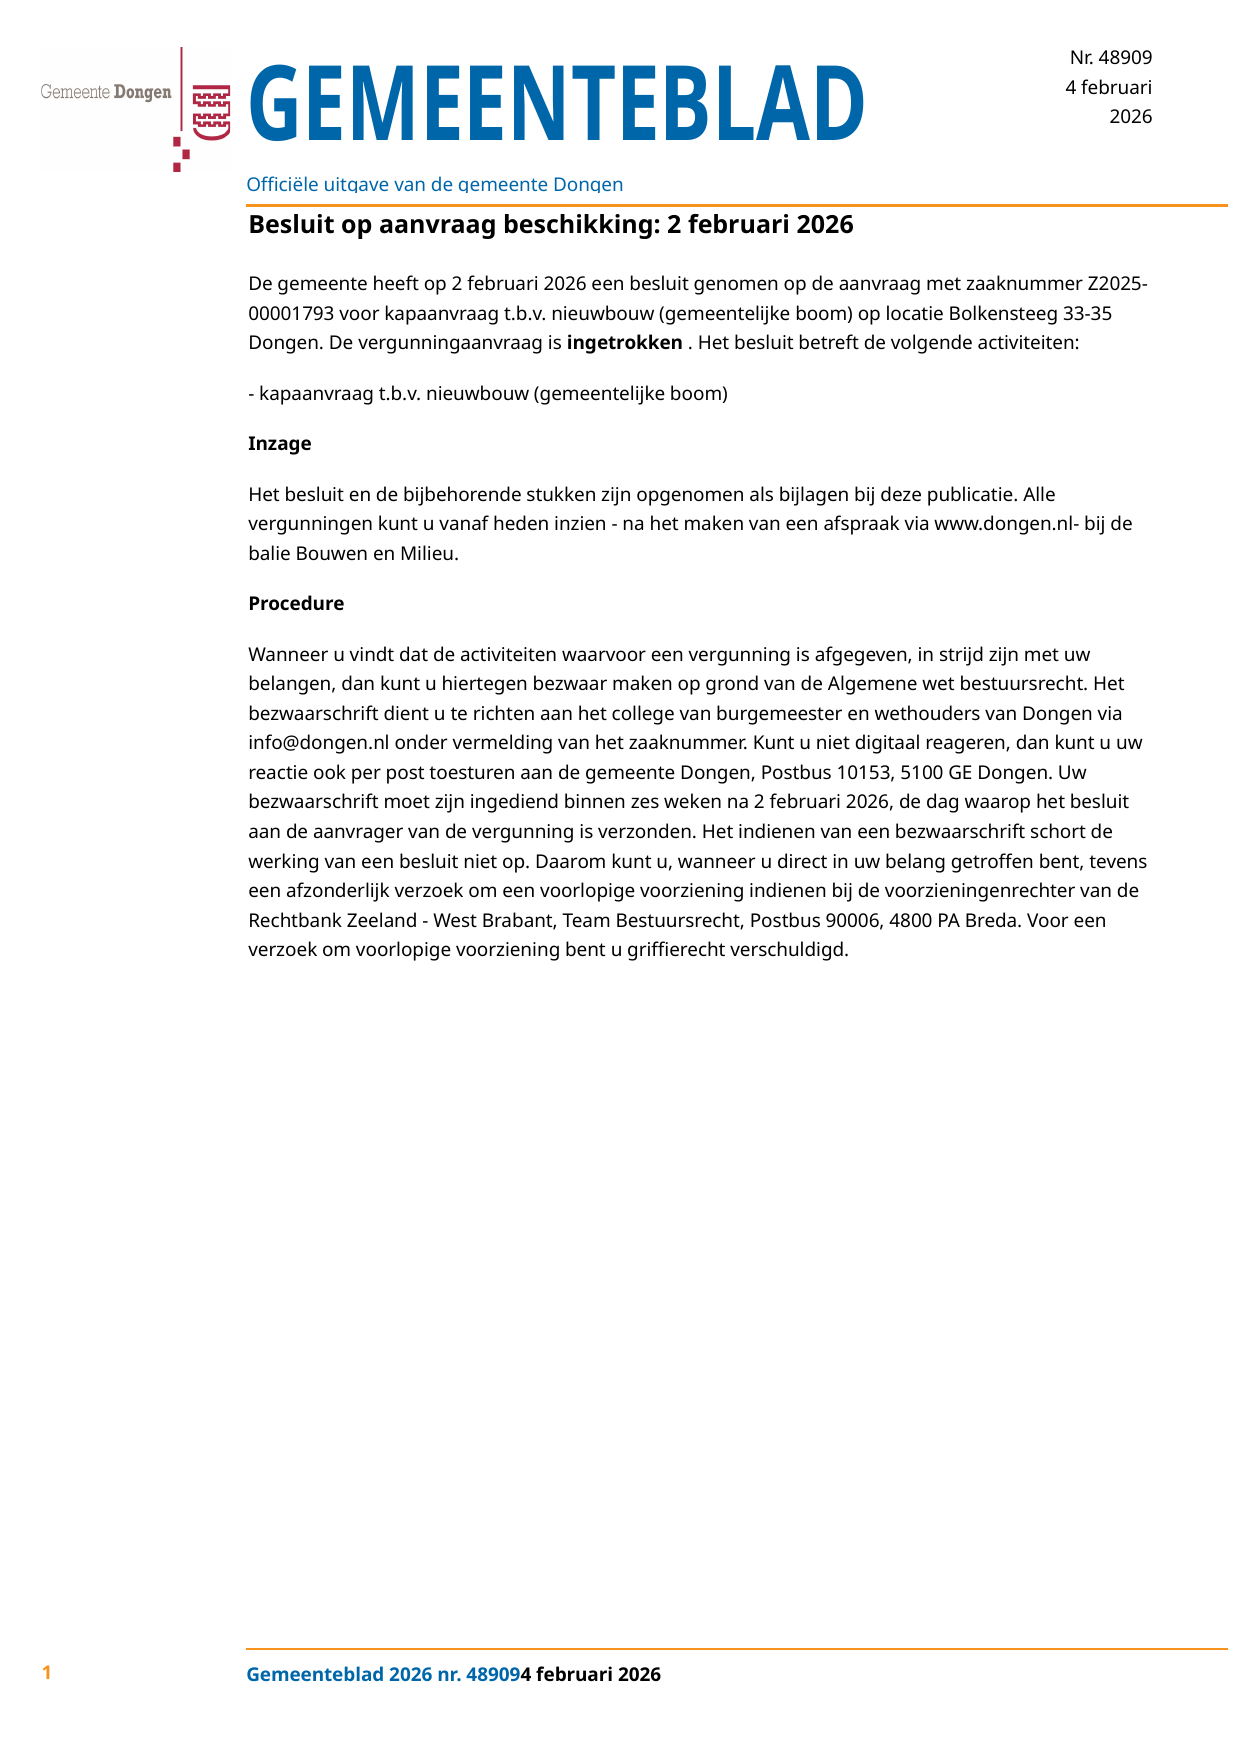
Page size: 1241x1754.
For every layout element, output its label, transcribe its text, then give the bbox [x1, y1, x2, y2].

text De gemeente heeft op 2 februari 2026 een besluit genomen op de aanvraag met zaaknummer Z2025-00001793 voor kapaanvraag t.b.v. nieuwbouw (gemeentelijke boom) op locatie Bolkensteeg 33-35 Dongen. De vergunningaanvraag is ingetrokken . Het besluit betreft de volgende activiteiten: [248, 270, 1152, 355]
text Inzage [248, 430, 1152, 456]
text Besluit op aanvraag beschikking: 2 februari 2026 [248, 207, 1152, 241]
text Het besluit en de bijbehorende stukken zijn opgenomen als bijlagen bij deze publicatie. Alle vergunningen kunt u vanaf heden inzien - na het maken van een afspraak via www.dongen.nl- bij de balie Bouwen en Milieu. [248, 481, 1152, 566]
text Wanneer u vindt dat de activiteiten waarvoor een vergunning is afgegeven, in strijd zijn met uw belangen, dan kunt u hiertegen bezwaar maken op grond van de Algemene wet bestuursrecht. Het bezwaarschrift dient u te richten aan het college van burgemeester en wethouders van Dongen via info@dongen.nl onder vermelding van het zaaknummer. Kunt u niet digitaal reageren, dan kunt u uw reactie ook per post toesturen aan de gemeente Dongen, Postbus 10153, 5100 GE Dongen. Uw bezwaarschrift moet zijn ingediend binnen zes weken na 2 februari 2026, de dag waarop het besluit aan de aanvrager van de vergunning is verzonden. Het indienen van een bezwaarschrift schort de werking van een besluit niet op. Daarom kunt u, wanneer u direct in uw belang getroffen bent, tevens een afzonderlijk verzoek om een voorlopige voorziening indienen bij de voorzieningenrechter van de Rechtbank Zeeland - West Brabant, Team Bestuursrecht, Postbus 90006, 4800 PA Breda. Voor een verzoek om voorlopige voorziening bent u griffierecht verschuldigd. [248, 641, 1152, 962]
text - kapaanvraag t.b.v. nieuwbouw (gemeentelijke boom) [248, 380, 1152, 406]
text Procedure [248, 590, 1152, 616]
picture [41, 47, 231, 172]
